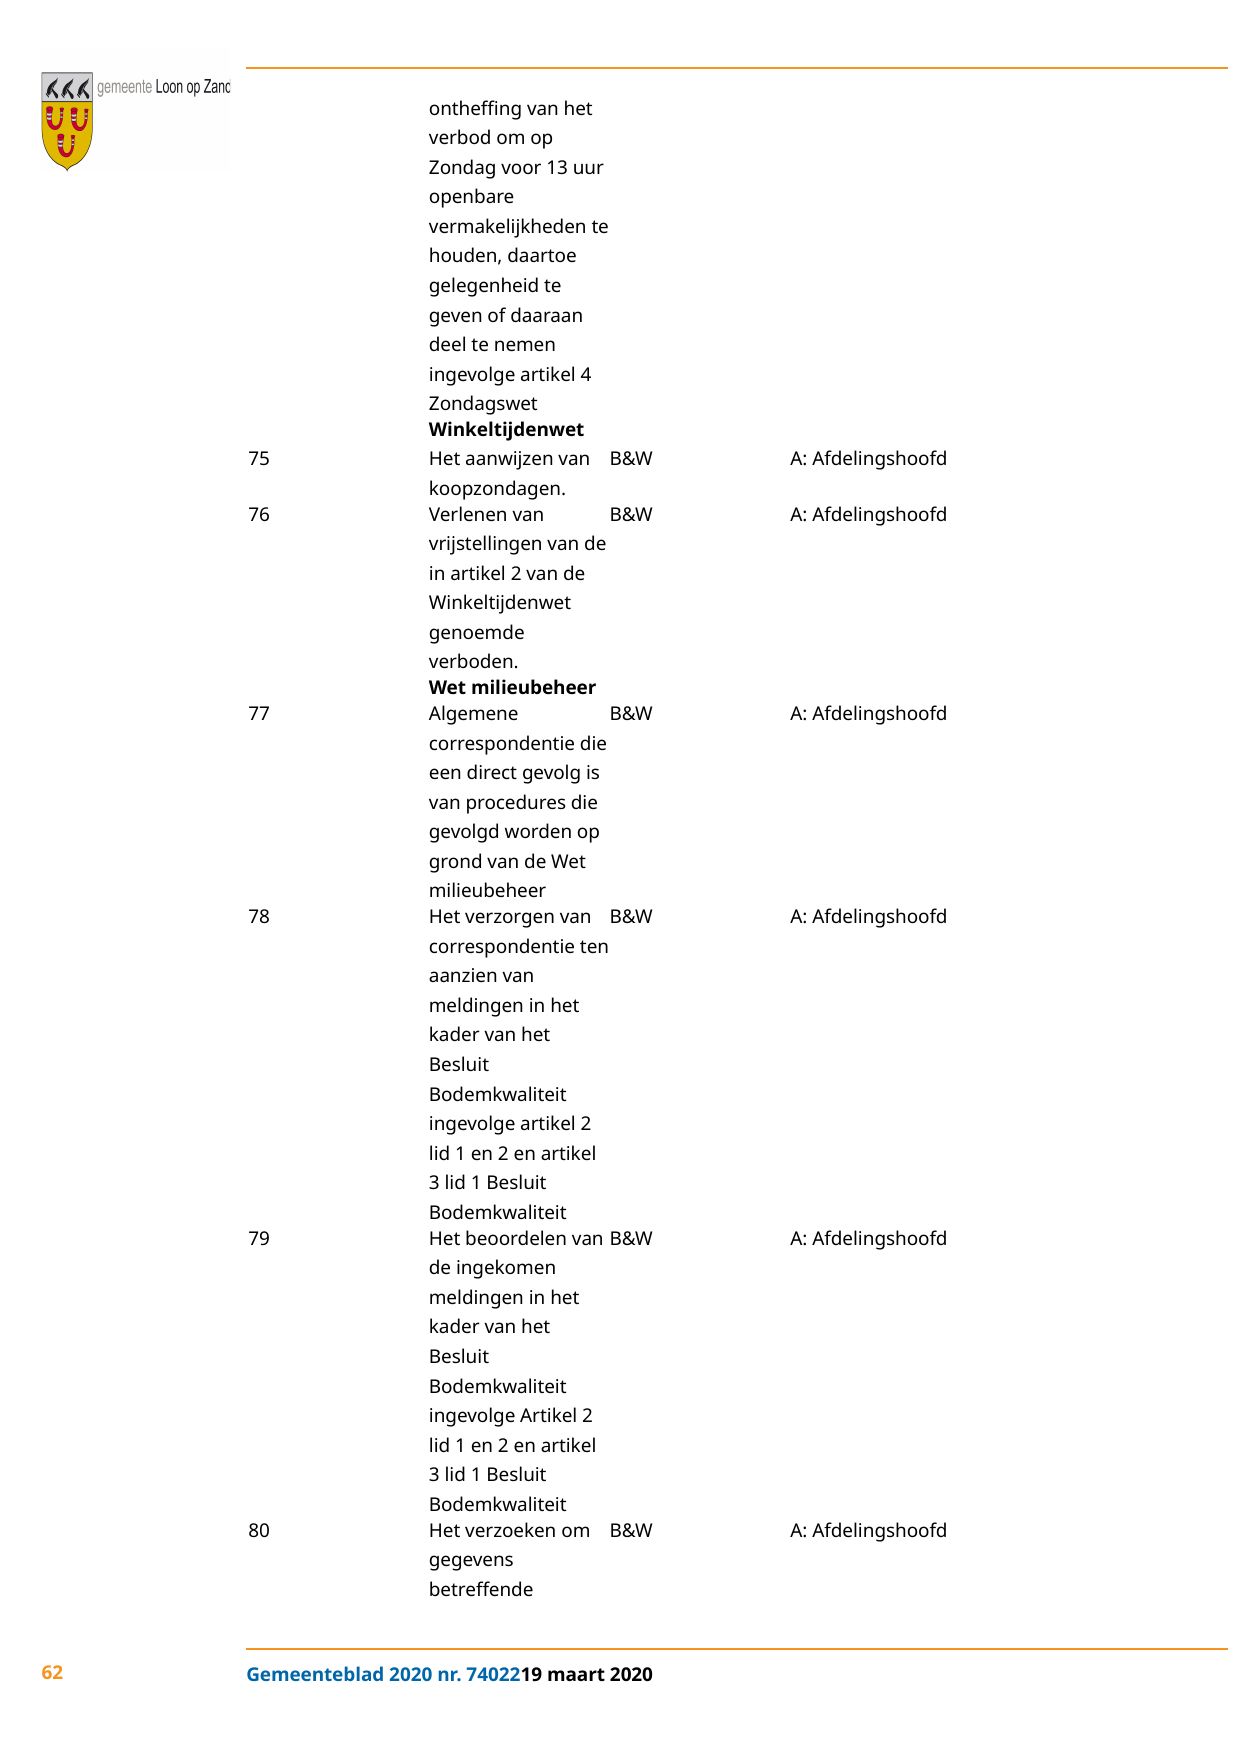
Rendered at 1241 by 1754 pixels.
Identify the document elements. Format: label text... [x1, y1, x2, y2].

table_cell [971, 1517, 1152, 1602]
table_cell 76 [248, 501, 429, 674]
table_cell Het verzorgen van correspondentie ten aanzien van meldingen in het kader van het Besluit Bodemkwaliteit ingevolge artikel 2 lid 1 en 2 en artikel 3 lid 1 Besluit Bodemkwaliteit [429, 903, 609, 1225]
table_cell 78 [248, 903, 429, 1225]
table_cell A: Afdelingshoofd [790, 501, 971, 674]
table_header B&W [609, 445, 790, 501]
table_cell A: Afdelingshoofd [790, 700, 971, 903]
table_cell [248, 416, 429, 442]
table_cell Wet milieubeheer [429, 674, 609, 700]
table_cell 80 [248, 1517, 429, 1602]
table_cell A: Afdelingshoofd [790, 903, 971, 1225]
table_cell B&W [609, 1225, 790, 1517]
table_cell [971, 674, 1152, 700]
table_cell Het beoordelen van de ingekomen meldingen in het kader van het Besluit Bodemkwaliteit ingevolge Artikel 2 lid 1 en 2 en artikel 3 lid 1 Besluit Bodemkwaliteit [429, 1225, 609, 1517]
table_cell 79 [248, 1225, 429, 1517]
table_cell Verlenen van vrijstellingen van de in artikel 2 van de Winkeltijdenwet genoemde verboden. [429, 501, 609, 674]
table_cell [971, 1225, 1152, 1517]
table_cell Winkeltijdenwet [429, 416, 609, 442]
table_cell [971, 501, 1152, 674]
table_cell [971, 903, 1152, 1225]
table_cell [609, 95, 790, 416]
table_cell A: Afdelingshoofd [790, 1225, 971, 1517]
table_cell [790, 95, 971, 416]
table_cell [609, 674, 790, 700]
table_cell B&W [609, 501, 790, 674]
table_cell Algemene correspondentie die een direct gevolg is van procedures die gevolgd worden op grond van de Wet milieubeheer [429, 700, 609, 903]
table_header Het aanwijzen van koopzondagen. [429, 445, 609, 501]
table_cell B&W [609, 903, 790, 1225]
table_cell [609, 416, 790, 442]
table_header [971, 445, 1152, 501]
table_cell [248, 95, 429, 416]
table_header 75 [248, 445, 429, 501]
table_cell [790, 674, 971, 700]
table_cell [790, 416, 971, 442]
table_cell B&W [609, 700, 790, 903]
table_cell [971, 95, 1152, 416]
table_cell A: Afdelingshoofd [790, 1517, 971, 1602]
table_cell [248, 674, 429, 700]
picture [41, 47, 231, 172]
table_header A: Afdelingshoofd [790, 445, 971, 501]
table_cell [971, 700, 1152, 903]
table_cell Het verzoeken om gegevens betreffende [429, 1517, 609, 1602]
table_cell ontheffing van het verbod om op Zondag voor 13 uur openbare vermakelijkheden te houden, daartoe gelegenheid te geven of daaraan deel te nemen ingevolge artikel 4 Zondagswet [429, 95, 609, 416]
table_cell B&W [609, 1517, 790, 1602]
table_cell 77 [248, 700, 429, 903]
table_cell [971, 416, 1152, 442]
